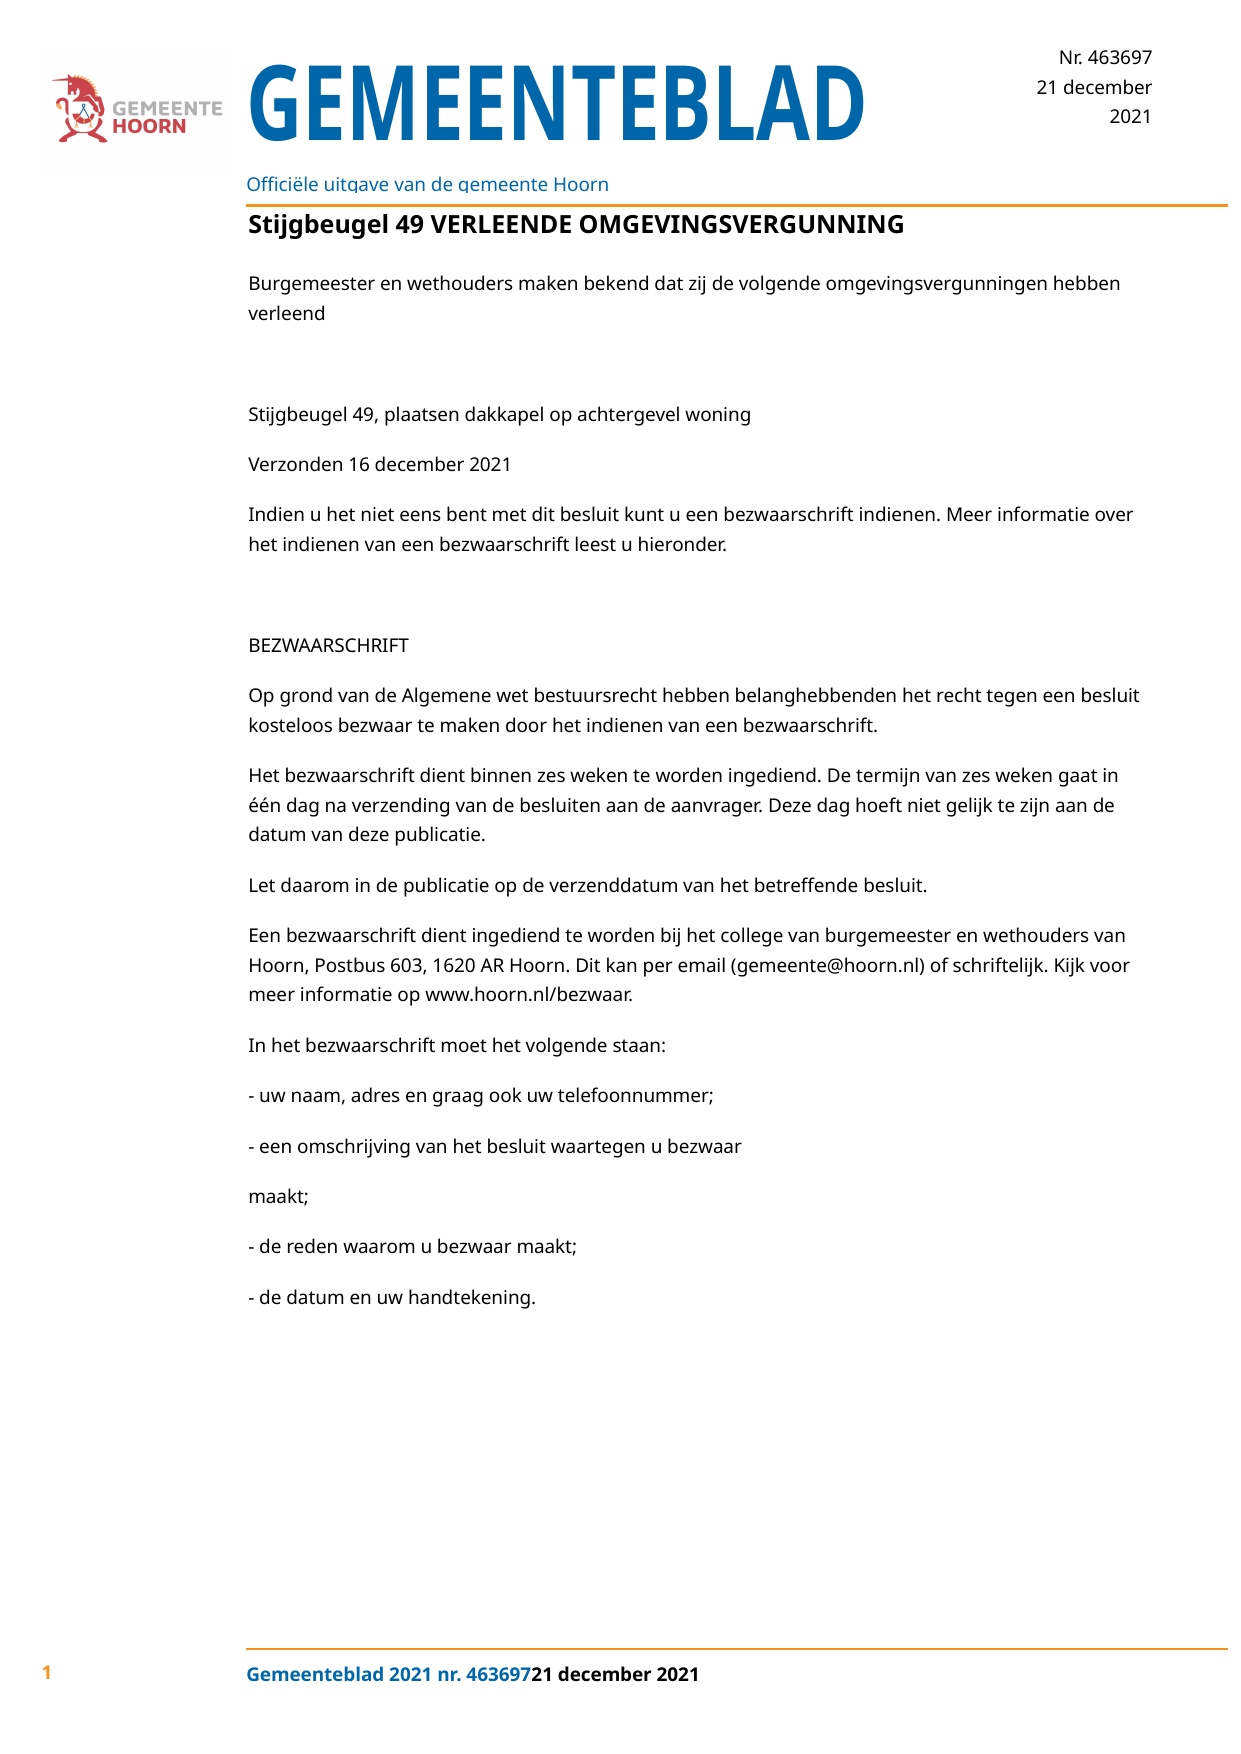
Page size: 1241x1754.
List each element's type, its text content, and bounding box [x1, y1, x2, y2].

text Stijgbeugel 49 VERLEENDE OMGEVINGSVERGUNNING [248, 207, 1152, 241]
text Verzonden 16 december 2021 [248, 451, 1152, 477]
text Indien u het niet eens bent met dit besluit kunt u een bezwaarschrift indienen. Meer informatie over het indienen van een bezwaarschrift leest u hieronder. [248, 502, 1152, 557]
text Op grond van de Algemene wet bestuursrecht hebben belanghebbenden het recht tegen een besluit kosteloos bezwaar te maken door het indienen van een bezwaarschrift. [248, 682, 1152, 738]
text maakt; [248, 1183, 1152, 1209]
text BEZWAARSCHRIFT [248, 632, 1152, 658]
text Burgemeester en wethouders maken bekend dat zij de volgende omgevingsvergunningen hebben verleend [248, 270, 1152, 326]
text - uw naam, adres en graag ook uw telefoonnummer; [248, 1082, 1152, 1108]
picture [41, 47, 231, 172]
text Het bezwaarschrift dient binnen zes weken te worden ingediend. De termijn van zes weken gaat in één dag na verzending van de besluiten aan de aanvrager. Deze dag hoeft niet gelijk te zijn aan de datum van deze publicatie. [248, 762, 1152, 847]
text Een bezwaarschrift dient ingediend te worden bij het college van burgemeester en wethouders van Hoorn, Postbus 603, 1620 AR Hoorn. Dit kan per email (gemeente@hoorn.nl) of schriftelijk. Kijk voor meer informatie op www.hoorn.nl/bezwaar. [248, 922, 1152, 1007]
text - een omschrijving van het besluit waartegen u bezwaar [248, 1133, 1152, 1158]
text In het bezwaarschrift moet het volgende staan: [248, 1032, 1152, 1058]
text - de datum en uw handtekening. [248, 1284, 1152, 1310]
text - de reden waarom u bezwaar maakt; [248, 1234, 1152, 1259]
text Stijgbeugel 49, plaatsen dakkapel op achtergevel woning [248, 401, 1152, 426]
text Let daarom in de publicatie op de verzenddatum van het betreffende besluit. [248, 872, 1152, 898]
